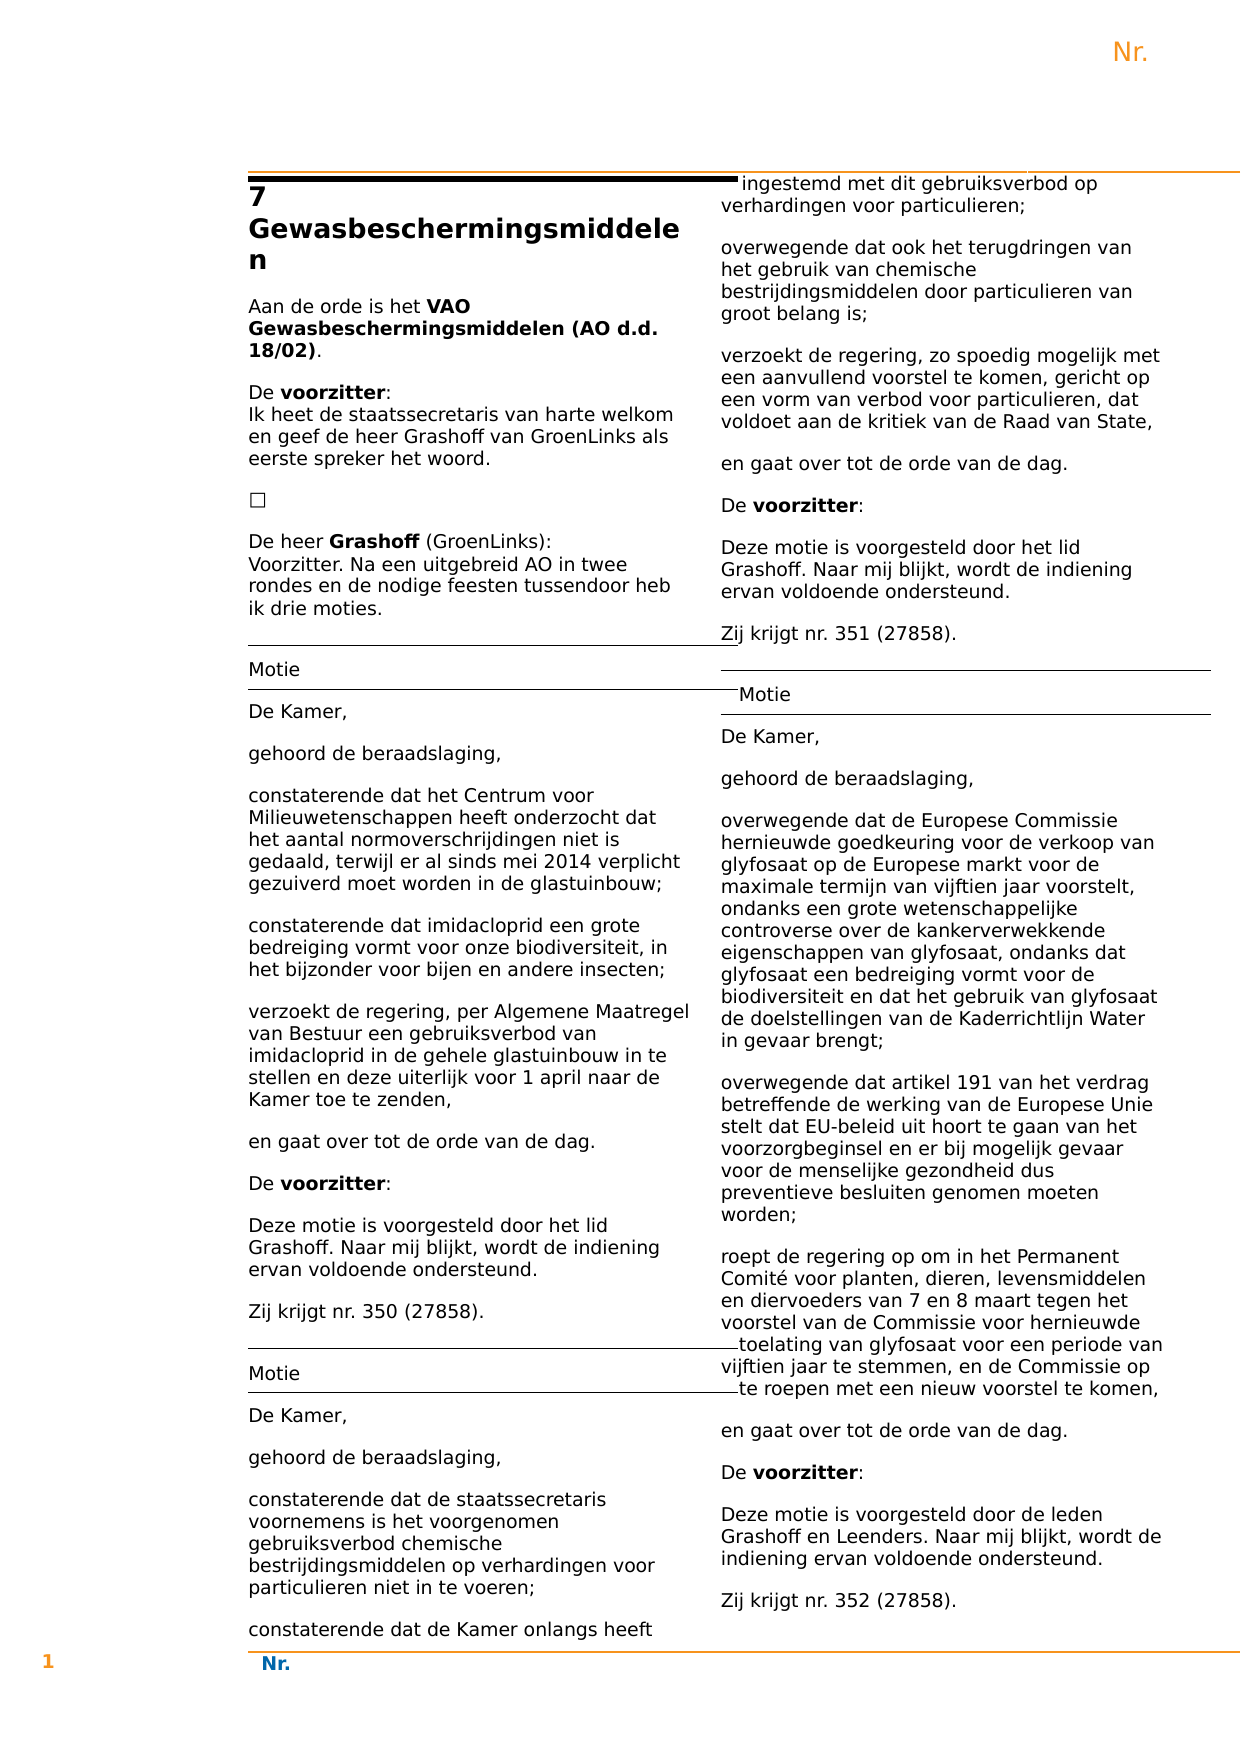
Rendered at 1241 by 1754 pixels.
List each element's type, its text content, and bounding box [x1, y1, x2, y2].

text Motie [721, 684, 1163, 706]
text Voorzitter. Na een uitgebreid AO in twee rondes en de nodige feesten tussendoor heb ik drie moties. [248, 553, 691, 619]
text constaterende dat de Kamer onlangs heeft [248, 1618, 691, 1641]
text verzoekt de regering, zo spoedig mogelijk met een aanvullend voorstel te komen, gericht op een vorm van verbod voor particulieren, dat voldoet aan de kritiek van de Raad van State, [721, 345, 1163, 433]
text constaterende dat imidacloprid een grote bedreiging vormt voor onze biodiversiteit, in het bijzonder voor bijen en andere insecten; [248, 915, 691, 981]
text overwegende dat de Europese Commissie hernieuwde goedkeuring voor de verkoop van glyfosaat op de Europese markt voor de maximale termijn van vijftien jaar voorstelt, ondanks een grote wetenschappelijke controverse over de kankerverwekkende eigenschappen van glyfosaat, ondanks dat glyfosaat een bedreiging vormt voor de biodiversiteit en dat het gebruik van glyfosaat de doelstellingen van de Kaderrichtlijn Water in gevaar brengt; [721, 810, 1163, 1052]
text De heer Grashoff (GroenLinks): [248, 531, 691, 553]
text De voorzitter: [721, 1462, 1163, 1484]
text gehoord de beraadslaging, [248, 743, 691, 765]
text ⬜ [248, 489, 691, 511]
text overwegende dat ook het terugdringen van het gebruik van chemische bestrijdingsmiddelen door particulieren van groot belang is; [721, 237, 1163, 325]
text De voorzitter: [248, 1173, 691, 1195]
text De Kamer, [248, 701, 691, 723]
text gehoord de beraadslaging, [721, 768, 1163, 790]
text De voorzitter: [248, 382, 691, 403]
text Ik heet de staatssecretaris van harte welkom en geef de heer Grashoff van GroenLinks als eerste spreker het woord. [248, 403, 691, 469]
text De Kamer, [721, 726, 1163, 748]
text overwegende dat artikel 191 van het verdrag betreffende de werking van de Europese Unie stelt dat EU-beleid uit hoort te gaan van het voorzorgbeginsel en er bij mogelijk gevaar voor de menselijke gezondheid dus preventieve besluiten genomen moeten worden; [721, 1072, 1163, 1226]
text en gaat over tot de orde van de dag. [248, 1131, 691, 1153]
text Zij krijgt nr. 350 (27858). [248, 1301, 691, 1323]
text De voorzitter: [721, 494, 1163, 517]
text ingestemd met dit gebruiksverbod op verhardingen voor particulieren; [721, 173, 1163, 217]
text De Kamer, [248, 1405, 691, 1427]
title 7 Gewasbeschermingsmiddelen [248, 182, 691, 276]
text Deze motie is voorgesteld door het lid Grashoff. Naar mij blijkt, wordt de indiening ervan voldoende ondersteund. [721, 537, 1163, 602]
text Zij krijgt nr. 352 (27858). [721, 1590, 1163, 1612]
text Deze motie is voorgesteld door het lid Grashoff. Naar mij blijkt, wordt de indiening ervan voldoende ondersteund. [248, 1215, 691, 1281]
text gehoord de beraadslaging, [248, 1447, 691, 1469]
text roept de regering op om in het Permanent Comité voor planten, dieren, levensmiddelen en diervoeders van 7 en 8 maart tegen het voorstel van de Commissie voor hernieuwde toelating van glyfosaat voor een periode van vijftien jaar te stemmen, en de Commissie op te roepen met een nieuw voorstel te komen, [721, 1246, 1163, 1400]
text Deze motie is voorgesteld door de leden Grashoff en Leenders. Naar mij blijkt, wordt de indiening ervan voldoende ondersteund. [721, 1504, 1163, 1570]
text Motie [248, 659, 691, 681]
text Zij krijgt nr. 351 (27858). [721, 622, 1163, 644]
text Aan de orde is het VAO Gewasbeschermingsmiddelen (AO d.d. 18/02). [248, 296, 691, 362]
text constaterende dat het Centrum voor Milieuwetenschappen heeft onderzocht dat het aantal normoverschrijdingen niet is gedaald, terwijl er al sinds mei 2014 verplicht gezuiverd moet worden in de glastuinbouw; [248, 785, 691, 895]
text en gaat over tot de orde van de dag. [721, 1420, 1163, 1442]
text constaterende dat de staatssecretaris voornemens is het voorgenomen gebruiksverbod chemische bestrijdingsmiddelen op verhardingen voor particulieren niet in te voeren; [248, 1489, 691, 1598]
text en gaat over tot de orde van de dag. [721, 453, 1163, 474]
text Motie [248, 1363, 691, 1385]
text verzoekt de regering, per Algemene Maatregel van Bestuur een gebruiksverbod van imidacloprid in de gehele glastuinbouw in te stellen en deze uiterlijk voor 1 april naar de Kamer toe te zenden, [248, 1001, 691, 1111]
